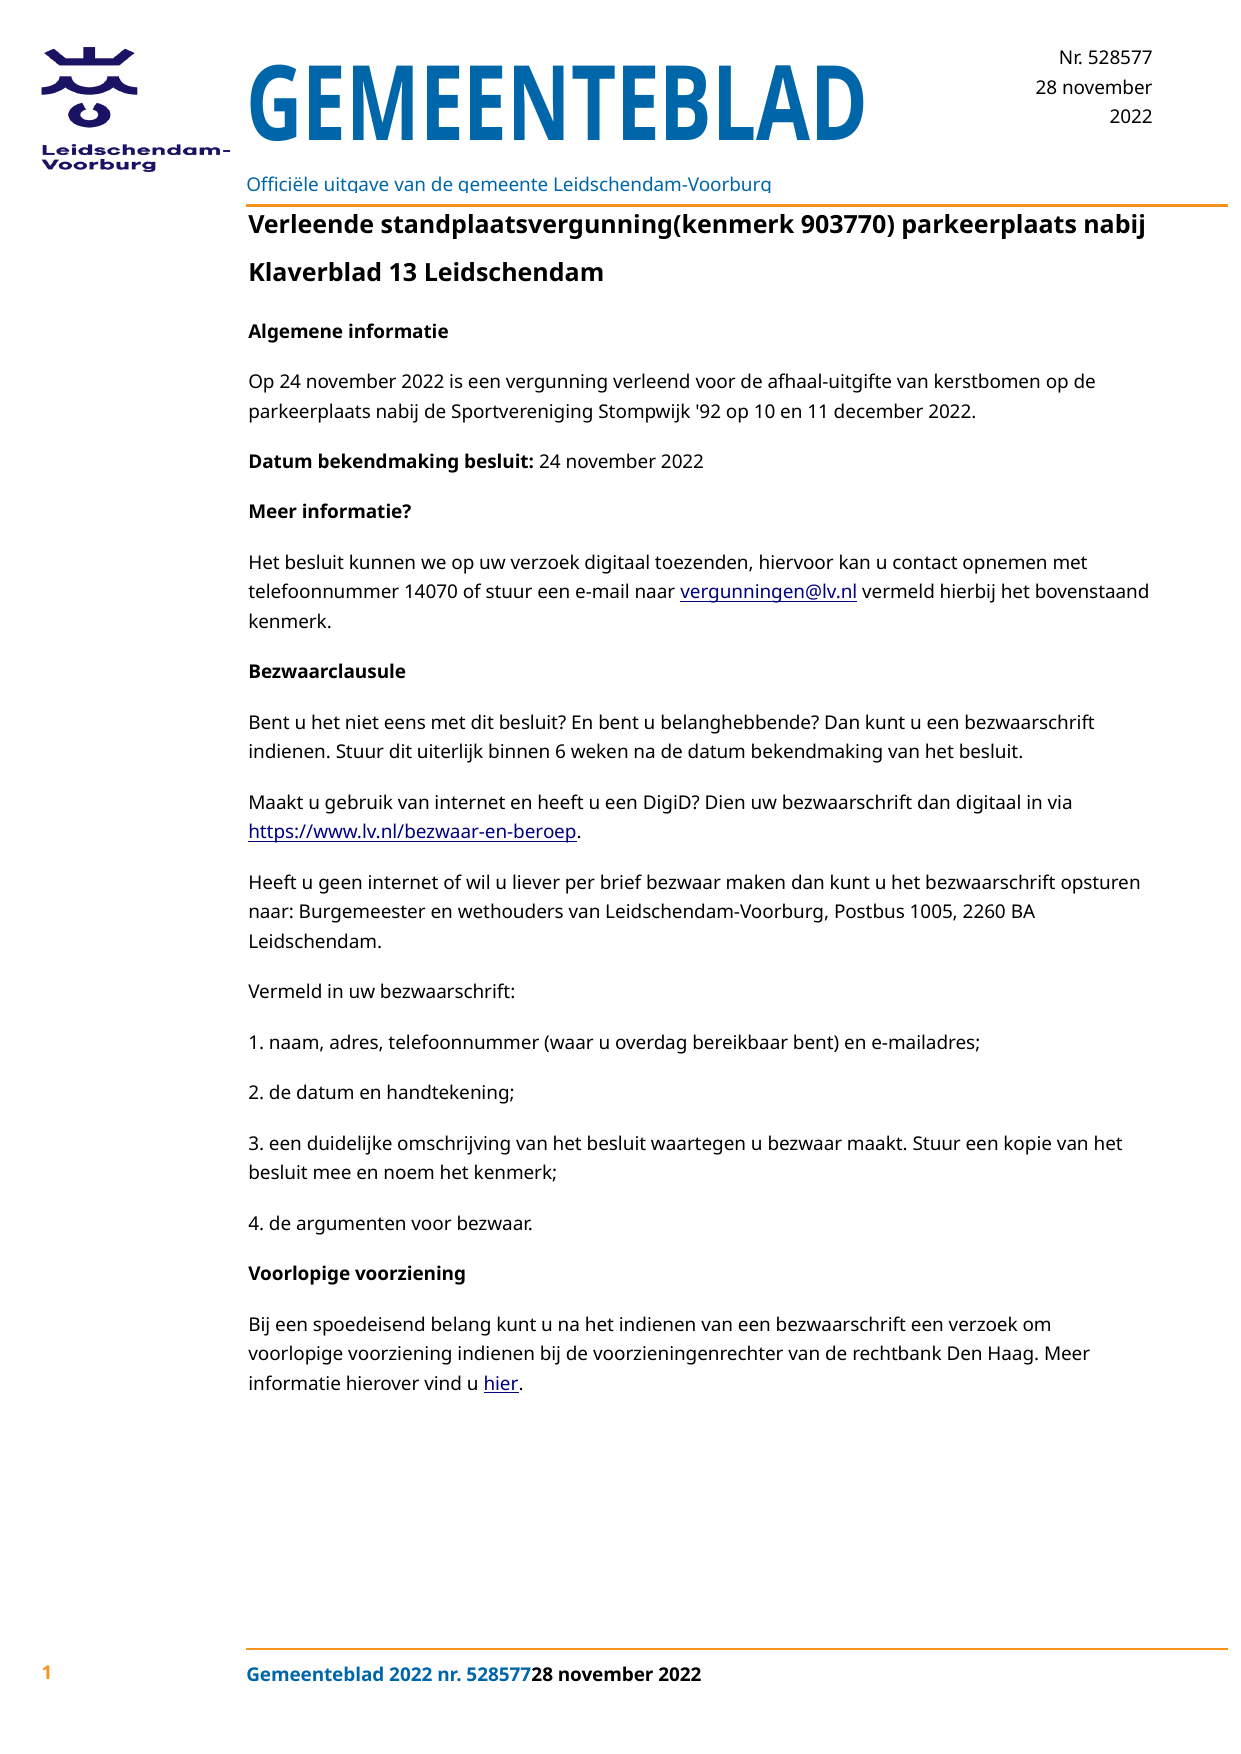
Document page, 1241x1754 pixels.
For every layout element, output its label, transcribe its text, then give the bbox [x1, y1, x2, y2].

text Heeft u geen internet of wil u liever per brief bezwaar maken dan kunt u het bezwaarschrift opsturen naar: Burgemeester en wethouders van Leidschendam-Voorburg, Postbus 1005, 2260 BA Leidschendam. [248, 869, 1152, 954]
text Verleende standplaatsvergunning(kenmerk 903770) parkeerplaats nabij Klaverblad 13 Leidschendam [248, 207, 1152, 288]
text Datum bekendmaking besluit: 24 november 2022 [248, 448, 1152, 474]
text Het besluit kunnen we op uw verzoek digitaal toezenden, hiervoor kan u contact opnemen met telefoonnummer 14070 of stuur een e-mail naar vergunningen@lv.nl vermeld hierbij het bovenstaand kenmerk. [248, 549, 1152, 634]
text 1. naam, adres, telefoonnummer (waar u overdag bereikbaar bent) en e-mailadres; [248, 1029, 1152, 1055]
text Bent u het niet eens met dit besluit? En bent u belanghebbende? Dan kunt u een bezwaarschrift indienen. Stuur dit uiterlijk binnen 6 weken na de datum bekendmaking van het besluit. [248, 709, 1152, 764]
text Bezwaarclausule [248, 659, 1152, 684]
text Maakt u gebruik van internet en heeft u een DigiD? Dien uw bezwaarschrift dan digitaal in via https://www.lv.nl/bezwaar-en-beroep. [248, 789, 1152, 844]
text Bij een spoedeisend belang kunt u na het indienen van een bezwaarschrift een verzoek om voorlopige voorziening indienen bij de voorzieningenrechter van de rechtbank Den Haag. Meer informatie hierover vind u hier. [248, 1311, 1152, 1396]
text Algemene informatie [248, 318, 1152, 344]
text Meer informatie? [248, 499, 1152, 524]
text 2. de datum en handtekening; [248, 1079, 1152, 1105]
text 4. de argumenten voor bezwaar. [248, 1210, 1152, 1236]
text Voorlopige voorziening [248, 1260, 1152, 1286]
text Op 24 november 2022 is een vergunning verleend voor de afhaal-uitgifte van kerstbomen op de parkeerplaats nabij de Sportvereniging Stompwijk '92 op 10 en 11 december 2022. [248, 368, 1152, 424]
text 3. een duidelijke omschrijving van het besluit waartegen u bezwaar maakt. Stuur een kopie van het besluit mee en noem het kenmerk; [248, 1130, 1152, 1185]
picture [41, 47, 231, 172]
text Vermeld in uw bezwaarschrift: [248, 979, 1152, 1004]
